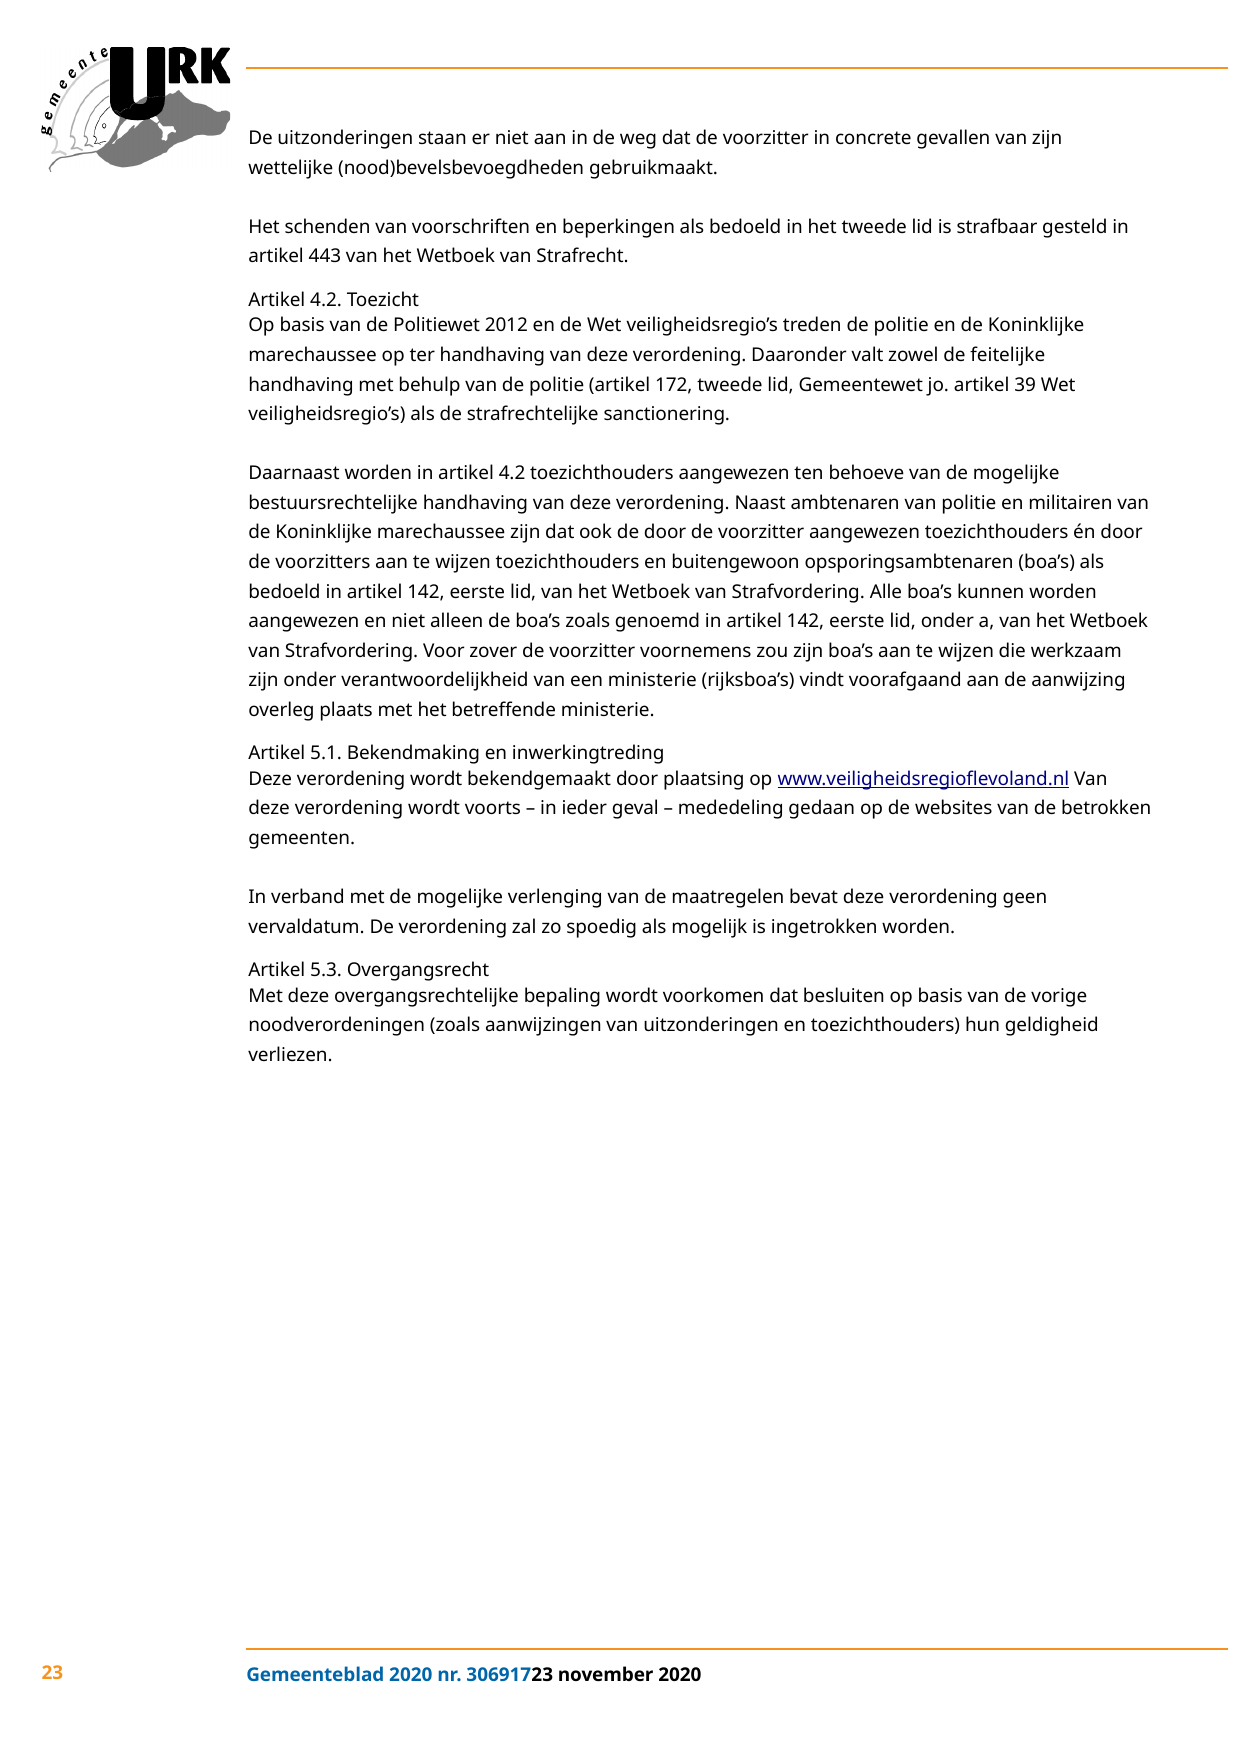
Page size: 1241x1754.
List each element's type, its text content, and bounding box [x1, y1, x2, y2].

text Met deze overgangsrechtelijke bepaling wordt voorkomen dat besluiten op basis van de vorige noodverordeningen (zoals aanwijzingen van uitzonderingen en toezichthouders) hun geldigheid verliezen. [248, 982, 1152, 1067]
text De uitzonderingen staan er niet aan in de weg dat de voorzitter in concrete gevallen van zijn wettelijke (nood)bevelsbevoegdheden gebruikmaakt. [248, 124, 1152, 180]
text Deze verordening wordt bekendgemaakt door plaatsing op www.veiligheidsregioflevoland.nl Van deze verordening wordt voorts – in ieder geval – mededeling gedaan op de websites van de betrokken gemeenten. [248, 765, 1152, 850]
text In verband met de mogelijke verlenging van de maatregelen bevat deze verordening geen vervaldatum. De verordening zal zo spoedig als mogelijk is ingetrokken worden. [248, 883, 1152, 939]
text Artikel 5.3. Overgangsrecht [248, 956, 1152, 982]
text Artikel 4.2. Toezicht [248, 286, 1152, 312]
text Het schenden van voorschriften en beperkingen als bedoeld in het tweede lid is strafbaar gesteld in artikel 443 van het Wetboek van Strafrecht. [248, 213, 1152, 268]
text Op basis van de Politiewet 2012 en de Wet veiligheidsregio’s treden de politie en de Koninklijke marechaussee op ter handhaving van deze verordening. Daaronder valt zowel de feitelijke handhaving met behulp van de politie (artikel 172, tweede lid, Gemeentewet jo. artikel 39 Wet veiligheidsregio’s) als de strafrechtelijke sanctionering. [248, 312, 1152, 426]
text Artikel 5.1. Bekendmaking en inwerkingtreding [248, 739, 1152, 765]
text Daarnaast worden in artikel 4.2 toezichthouders aangewezen ten behoeve van de mogelijke bestuursrechtelijke handhaving van deze verordening. Naast ambtenaren van politie en militairen van de Koninklijke marechaussee zijn dat ook de door de voorzitter aangewezen toezichthouders én door de voorzitters aan te wijzen toezichthouders en buitengewoon opsporingsambtenaren (boa’s) als bedoeld in artikel 142, eerste lid, van het Wetboek van Strafvordering. Alle boa’s kunnen worden aangewezen en niet alleen de boa’s zoals genoemd in artikel 142, eerste lid, onder a, van het Wetboek van Strafvordering. Voor zover de voorzitter voornemens zou zijn boa’s aan te wijzen die werkzaam zijn onder verantwoordelijkheid van een ministerie (rijksboa’s) vindt voorafgaand aan de aanwijzing overleg plaats met het betreffende ministerie. [248, 459, 1152, 722]
picture [41, 47, 231, 172]
